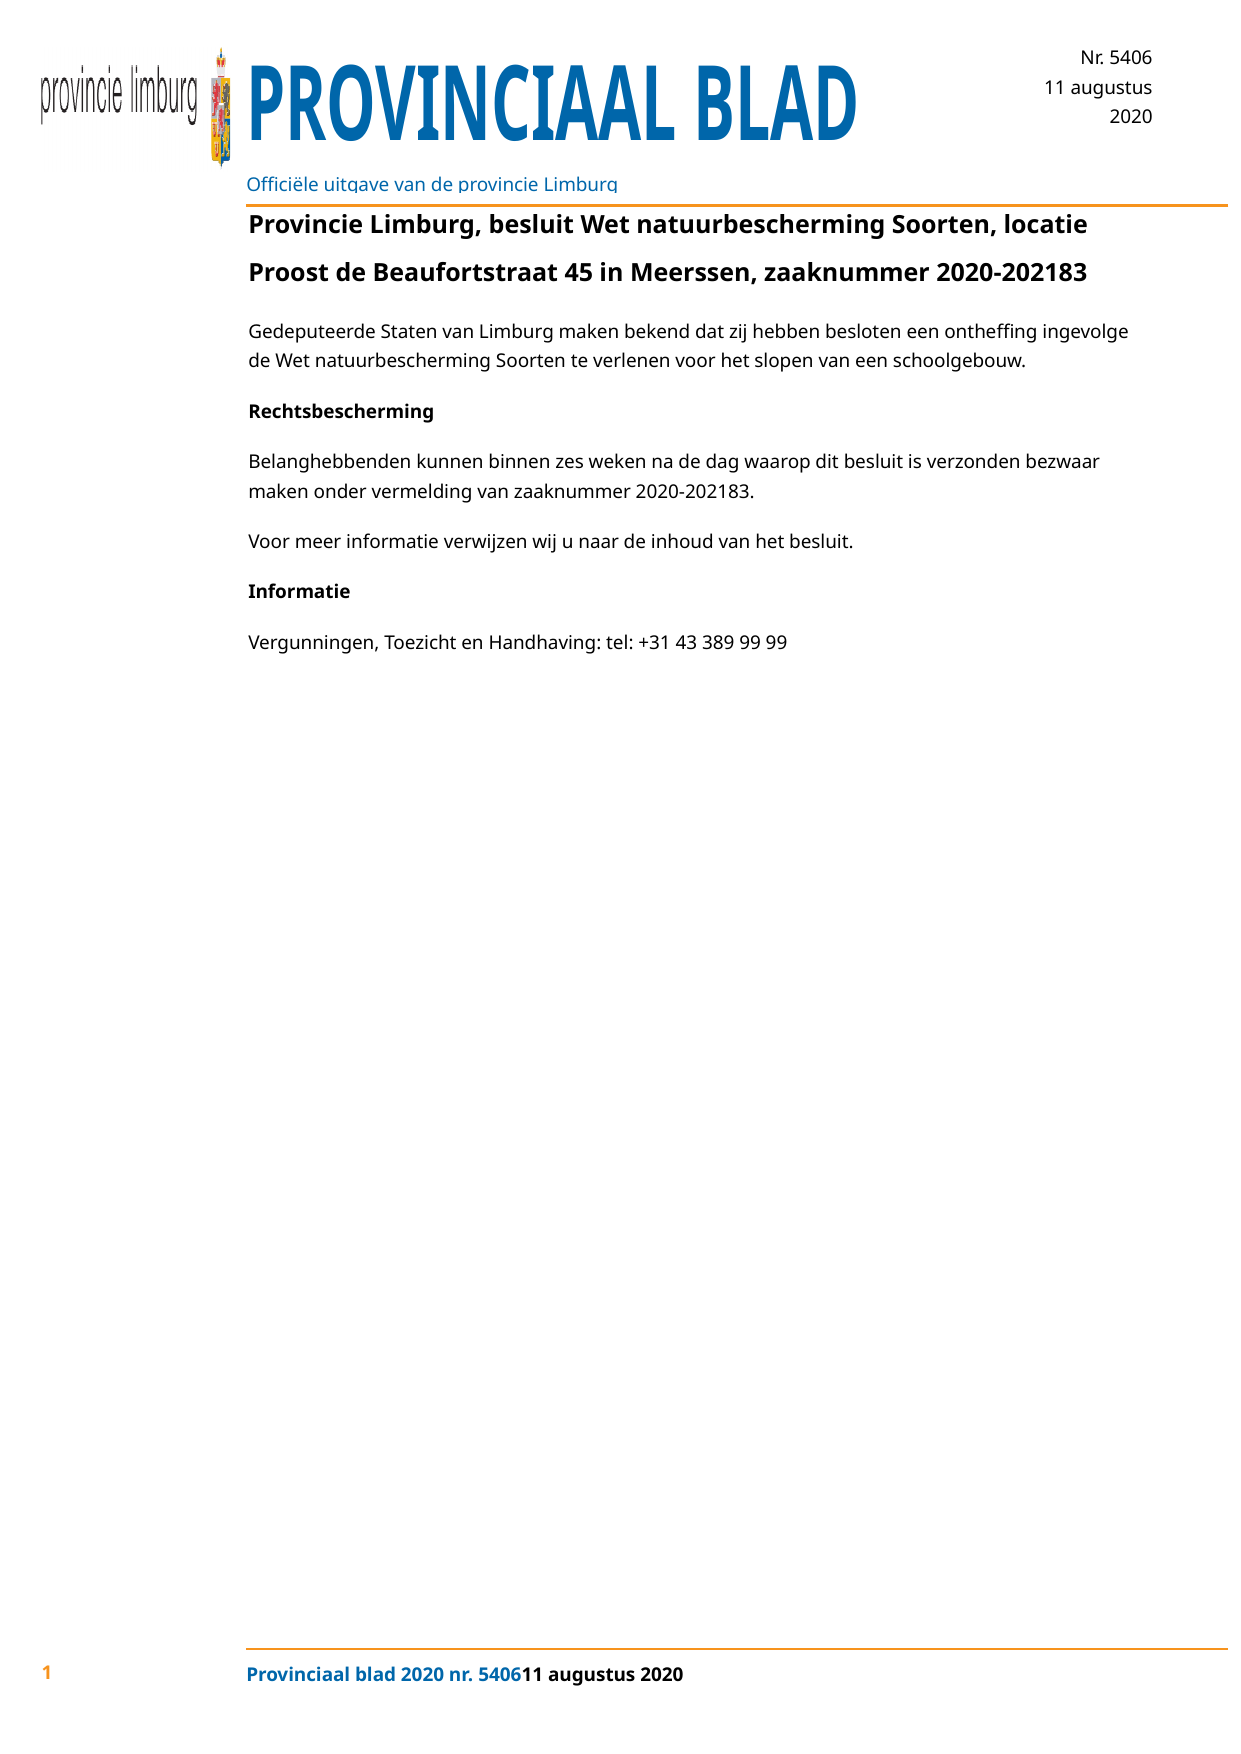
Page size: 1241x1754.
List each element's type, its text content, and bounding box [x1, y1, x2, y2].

text Gedeputeerde Staten van Limburg maken bekend dat zij hebben besloten een ontheffing ingevolge de Wet natuurbescherming Soorten te verlenen voor het slopen van een schoolgebouw. [248, 318, 1152, 373]
text Vergunningen, Toezicht en Handhaving: tel: +31 43 389 99 99 [248, 629, 1152, 655]
text Voor meer informatie verwijzen wij u naar de inhoud van het besluit. [248, 528, 1152, 554]
text Belanghebbenden kunnen binnen zes weken na de dag waarop dit besluit is verzonden bezwaar maken onder vermelding van zaaknummer 2020-202183. [248, 448, 1152, 504]
text Provincie Limburg, besluit Wet natuurbescherming Soorten, locatie Proost de Beaufortstraat 45 in Meerssen, zaaknummer 2020-202183 [248, 207, 1152, 288]
picture [41, 47, 231, 172]
text Informatie [248, 579, 1152, 604]
text Rechtsbescherming [248, 398, 1152, 424]
